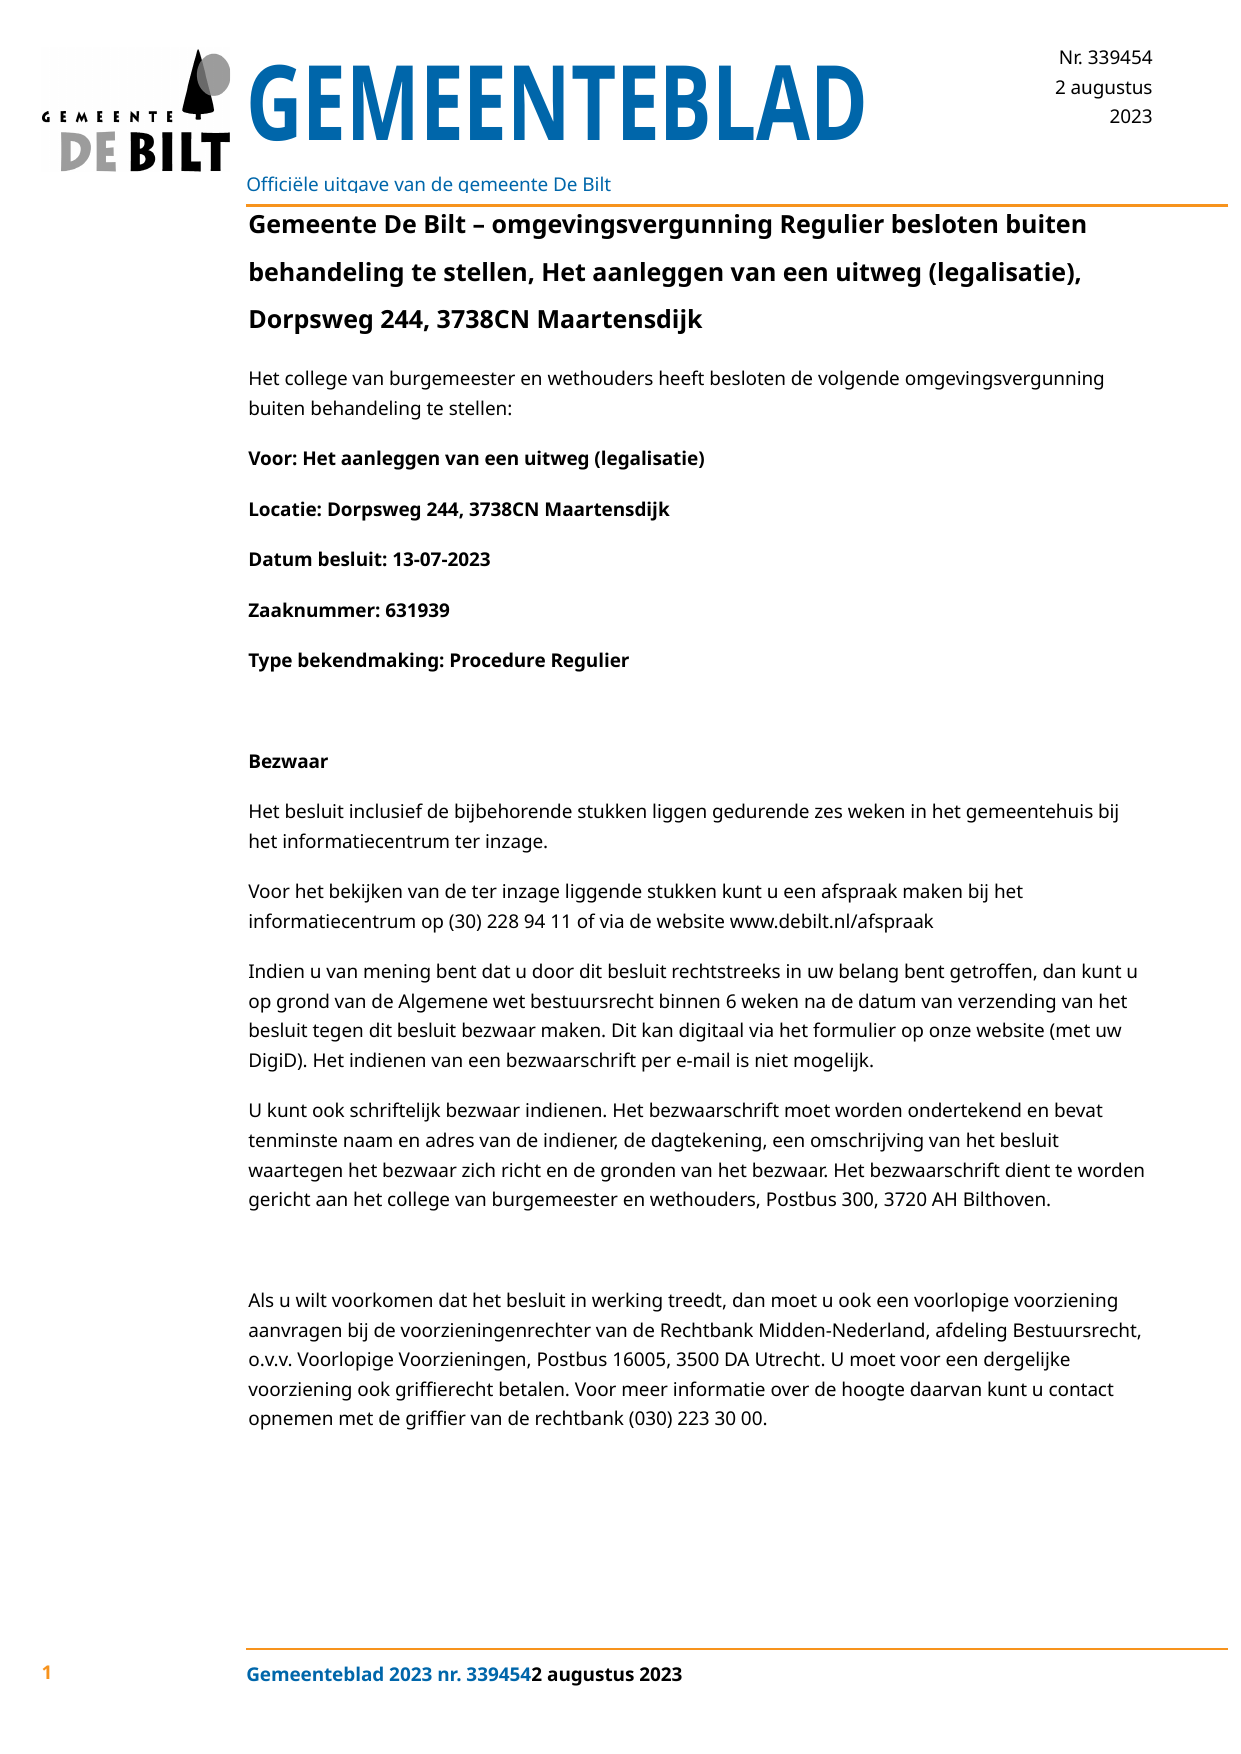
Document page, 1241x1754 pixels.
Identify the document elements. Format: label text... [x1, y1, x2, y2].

text Datum besluit: 13-07-2023 [248, 546, 1152, 572]
text Locatie: Dorpsweg 244, 3738CN Maartensdijk [248, 496, 1152, 522]
text Bezwaar [248, 748, 1152, 774]
text Type bekendmaking: Procedure Regulier [248, 647, 1152, 673]
text Als u wilt voorkomen dat het besluit in werking treedt, dan moet u ook een voorlopige voorziening aanvragen bij de voorzieningenrechter van de Rechtbank Midden-Nederland, afdeling Bestuursrecht, o.v.v. Voorlopige Voorzieningen, Postbus 16005, 3500 DA Utrecht. U moet voor een dergelijke voorziening ook griffierecht betalen. Voor meer informatie over de hoogte daarvan kunt u contact opnemen met de griffier van de rechtbank (030) 223 30 00. [248, 1287, 1152, 1431]
text Gemeente De Bilt – omgevingsvergunning Regulier besloten buiten behandeling te stellen, Het aanleggen van een uitweg (legalisatie), Dorpsweg 244, 3738CN Maartensdijk [248, 207, 1152, 336]
picture [41, 47, 231, 172]
text Indien u van mening bent dat u door dit besluit rechtstreeks in uw belang bent getroffen, dan kunt u op grond van de Algemene wet bestuursrecht binnen 6 weken na de datum van verzending van het besluit tegen dit besluit bezwaar maken. Dit kan digitaal via het formulier op onze website (met uw DigiD). Het indienen van een bezwaarschrift per e-mail is niet mogelijk. [248, 958, 1152, 1073]
text Het besluit inclusief de bijbehorende stukken liggen gedurende zes weken in het gemeentehuis bij het informatiecentrum ter inzage. [248, 798, 1152, 854]
text U kunt ook schriftelijk bezwaar indienen. Het bezwaarschrift moet worden ondertekend en bevat tenminste naam en adres van de indiener, de dagtekening, een omschrijving van het besluit waartegen het bezwaar zich richt en de gronden van het bezwaar. Het bezwaarschrift dient te worden gericht aan het college van burgemeester en wethouders, Postbus 300, 3720 AH Bilthoven. [248, 1098, 1152, 1212]
text Voor: Het aanleggen van een uitweg (legalisatie) [248, 446, 1152, 471]
text Het college van burgemeester en wethouders heeft besloten de volgende omgevingsvergunning buiten behandeling te stellen: [248, 366, 1152, 421]
text Zaaknummer: 631939 [248, 597, 1152, 622]
text Voor het bekijken van de ter inzage liggende stukken kunt u een afspraak maken bij het informatiecentrum op (30) 228 94 11 of via de website www.debilt.nl/afspraak [248, 878, 1152, 934]
